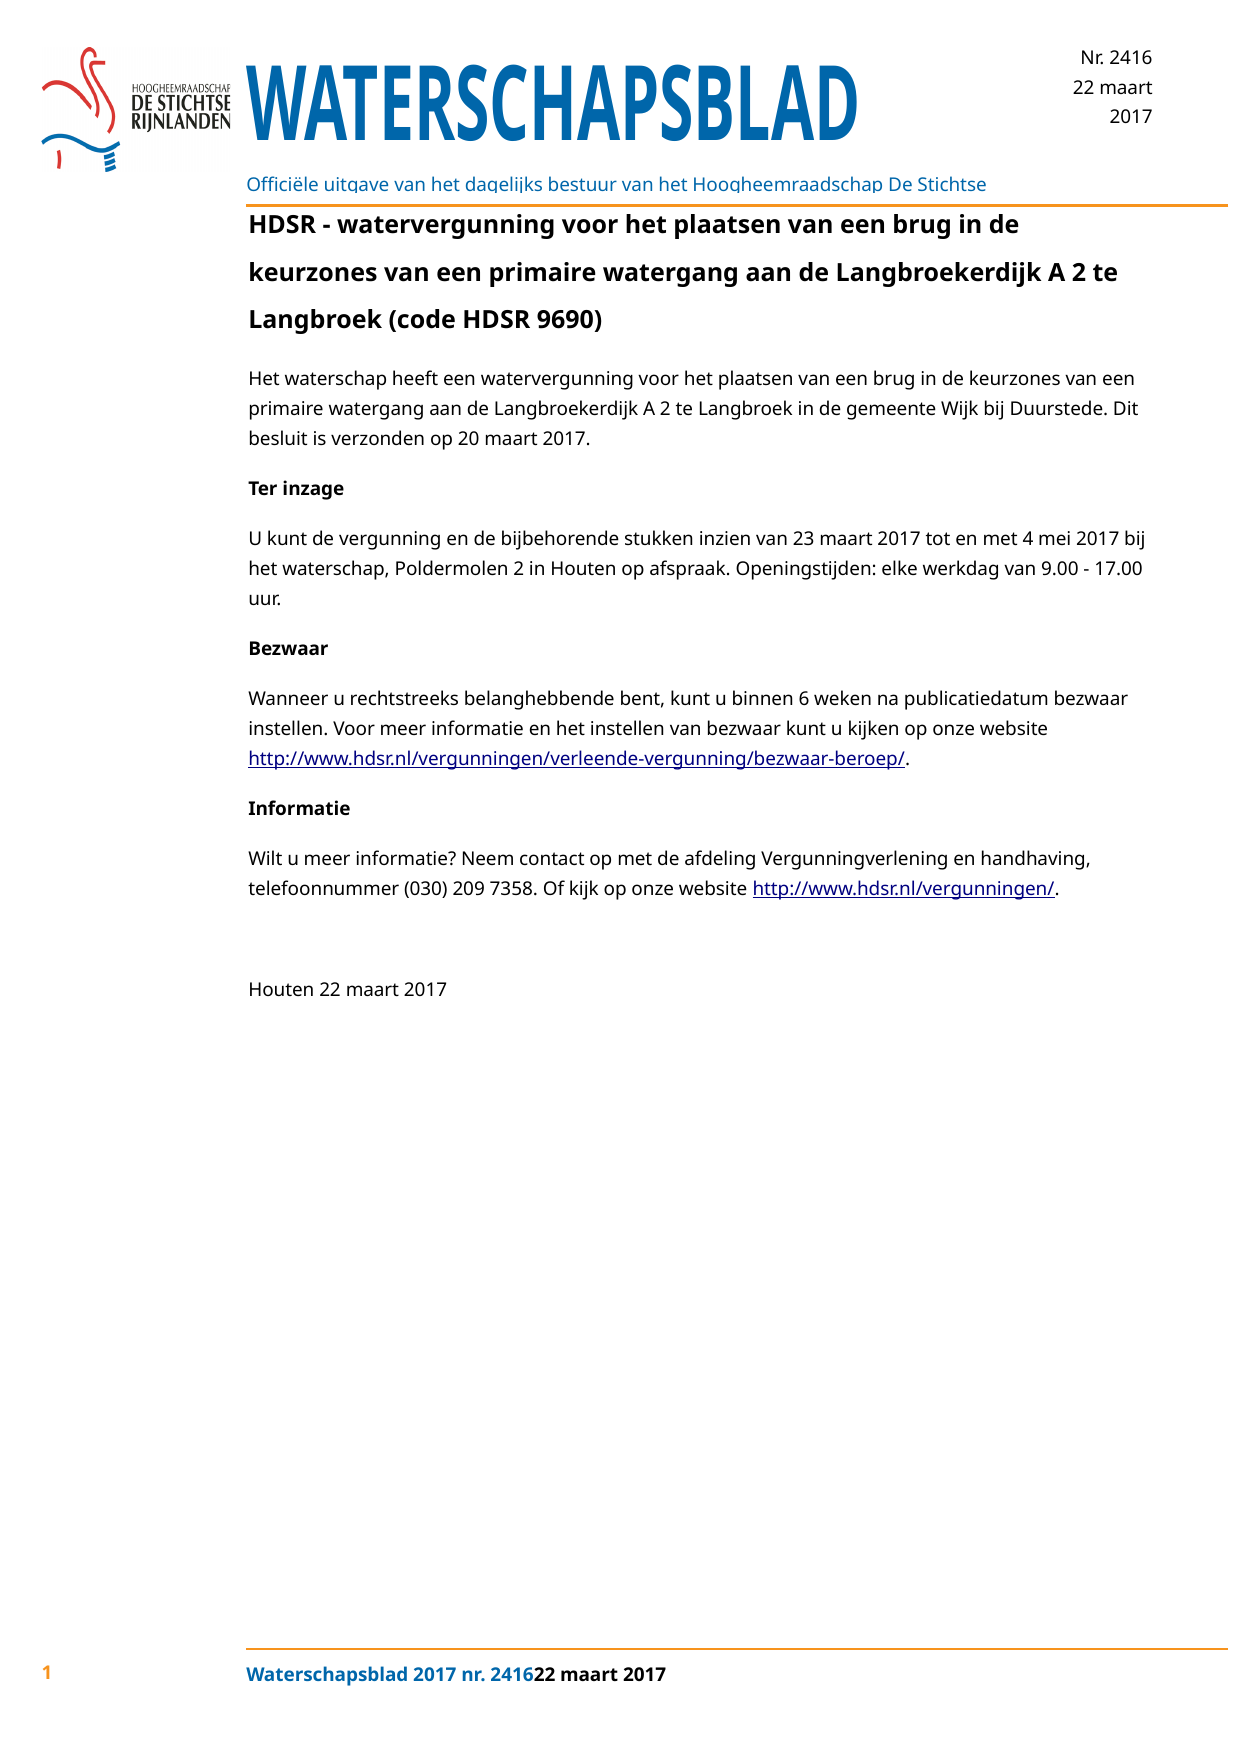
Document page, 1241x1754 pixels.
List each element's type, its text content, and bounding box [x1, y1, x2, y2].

text Ter inzage [248, 475, 1152, 501]
text Het waterschap heeft een watervergunning voor het plaatsen van een brug in de keurzones van een primaire watergang aan de Langbroekerdijk A 2 te Langbroek in de gemeente Wijk bij Duurstede. Dit besluit is verzonden op 20 maart 2017. [248, 366, 1152, 450]
text HDSR - watervergunning voor het plaatsen van een brug in de keurzones van een primaire watergang aan de Langbroekerdijk A 2 te Langbroek (code HDSR 9690) [248, 207, 1152, 336]
text Informatie [248, 795, 1152, 821]
text U kunt de vergunning en de bijbehorende stukken inzien van 23 maart 2017 tot en met 4 mei 2017 bij het waterschap, Poldermolen 2 in Houten op afspraak. Openingstijden: elke werkdag van 9.00 - 17.00 uur. [248, 526, 1152, 610]
text Bezwaar [248, 635, 1152, 661]
text Wilt u meer informatie? Neem contact op met de afdeling Vergunningverlening en handhaving, telefoonnummer (030) 209 7358. Of kijk op onze website http://www.hdsr.nl/vergunningen/. [248, 846, 1152, 901]
text Wanneer u rechtstreeks belanghebbende bent, kunt u binnen 6 weken na publicatiedatum bezwaar instellen. Voor meer informatie en het instellen van bezwaar kunt u kijken op onze website http://www.hdsr.nl/vergunningen/verleende-vergunning/bezwaar-beroep/. [248, 686, 1152, 770]
text Houten 22 maart 2017 [248, 976, 1152, 1002]
picture [41, 47, 231, 172]
